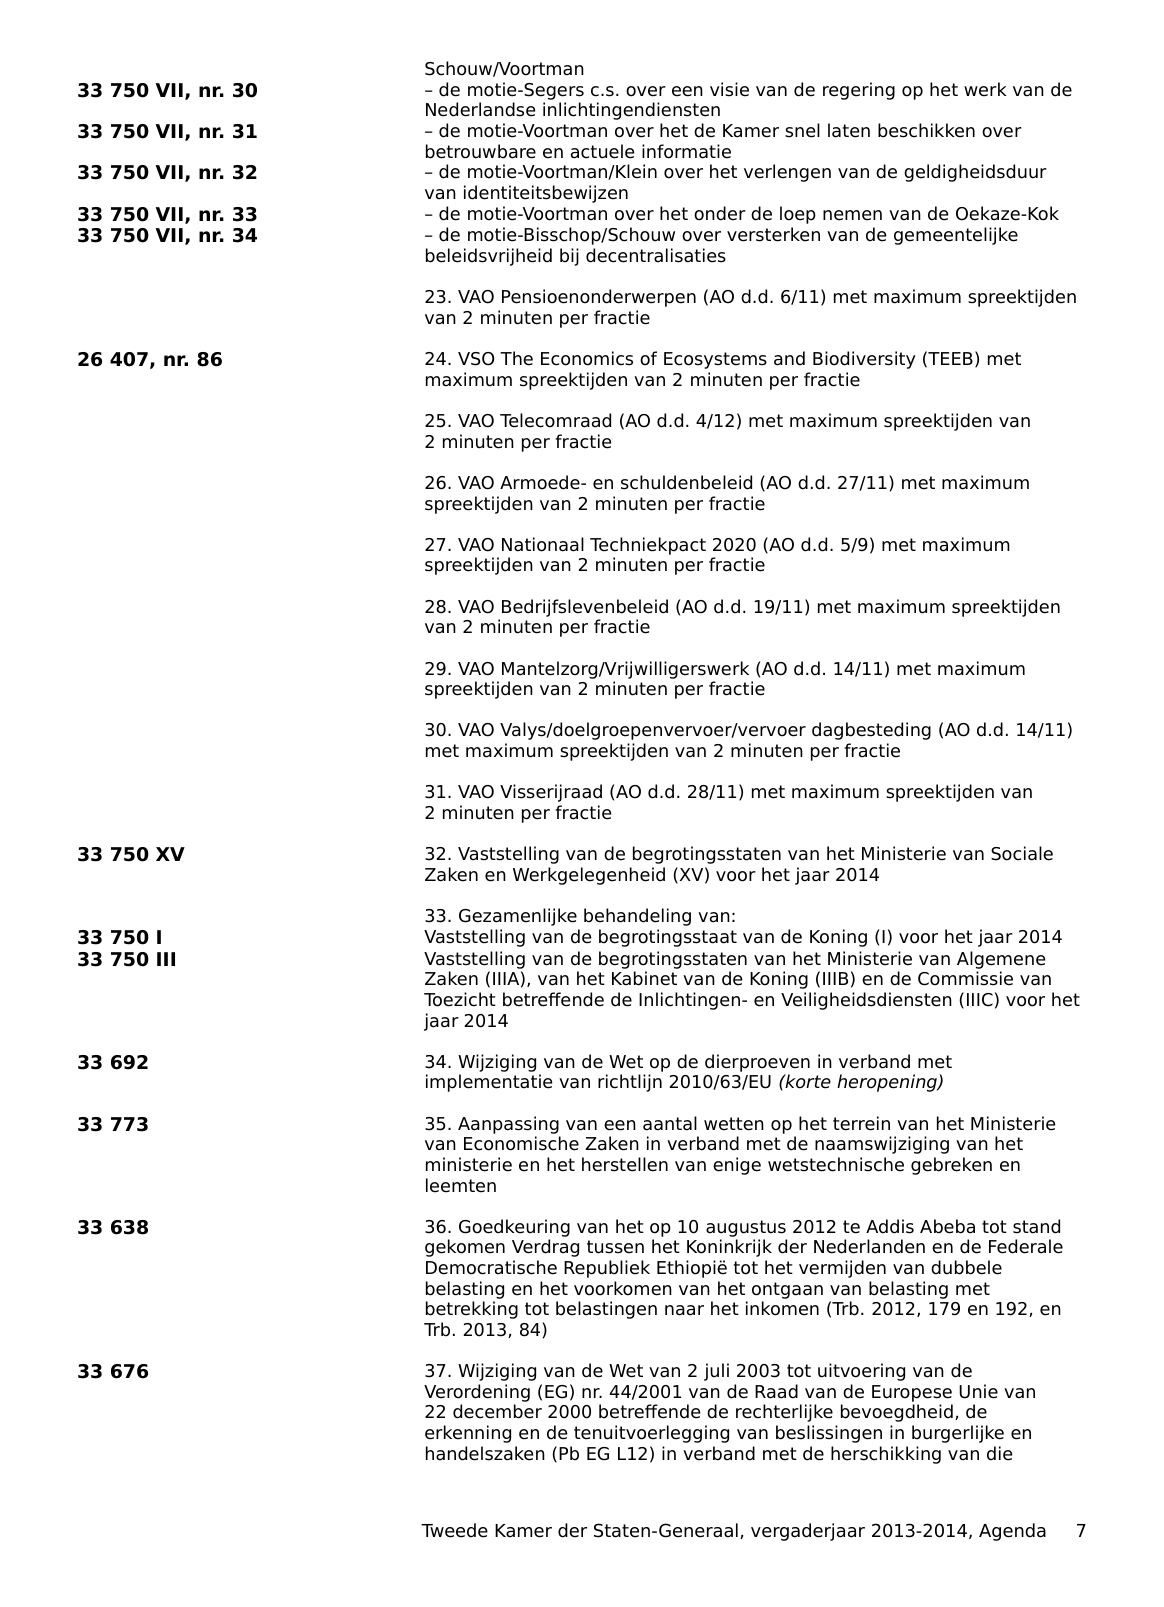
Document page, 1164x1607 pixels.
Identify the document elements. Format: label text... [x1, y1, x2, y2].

table_cell [401, 1031, 418, 1052]
table_cell [401, 225, 418, 267]
table_cell 36. Goedkeuring van het op 10 augustus 2012 te Addis Abeba tot stand gekomen Verdrag tussen het Koninkrijk der Nederlanden en de Federale Democratische Republiek Ethiopië tot het vermijden van dubbele belasting en het voorkomen van het ontgaan van belasting met betrekking tot belastingen naar het inkomen (Trb. 2012, 179 en 192, en Trb. 2013, 84) [418, 1217, 1087, 1341]
table_cell [401, 452, 418, 473]
table_cell 33 750 XV [77, 844, 401, 885]
table_cell [418, 514, 1087, 535]
table_cell [401, 1341, 418, 1361]
table_cell 29. VAO Mantelzorg/Vrijwilligerswerk (AO d.d. 14/11) met maximum spreektijden van 2 minuten per fractie [418, 659, 1087, 700]
table_cell [77, 267, 401, 287]
table_cell 33 750 VII, nr. 30 [77, 80, 401, 121]
table_cell 23. VAO Pensioenonderwerpen (AO d.d. 6/11) met maximum spreektijden van 2 minuten per fractie [418, 287, 1087, 328]
table_cell [77, 1031, 401, 1052]
table_cell [401, 949, 418, 1031]
table_cell [401, 514, 418, 535]
table_cell [77, 287, 401, 328]
table_cell 27. VAO Nationaal Techniekpact 2020 (AO d.d. 5/9) met maximum spreektijden van 2 minuten per fractie [418, 535, 1087, 576]
table_cell 33 750 VII, nr. 32 [77, 162, 401, 203]
table_cell [77, 659, 401, 700]
table_cell 33 750 VII, nr. 31 [77, 121, 401, 162]
table_cell [401, 576, 418, 597]
table_cell [401, 329, 418, 349]
table_cell [401, 844, 418, 885]
table_cell [401, 121, 418, 162]
table_cell Vaststelling van de begrotingsstaten van het Ministerie van Algemene Zaken (IIIA), van het Kabinet van de Koning (IIIB) en de Commissie van Toezicht betreffende de Inlichtingen- en Veiligheidsdiensten (IIIC) voor het jaar 2014 [418, 949, 1087, 1031]
table_cell [77, 329, 401, 349]
table_cell [77, 576, 401, 597]
table_cell 31. VAO Visserijraad (AO d.d. 28/11) met maximum spreektijden van 2 minuten per fractie [418, 782, 1087, 823]
table_cell [77, 390, 401, 411]
table_cell [401, 782, 418, 823]
table_cell [77, 782, 401, 823]
table_cell 33 750 III [77, 949, 401, 1031]
table_cell [418, 452, 1087, 473]
table_cell 33 750 I [77, 927, 401, 949]
table_cell 33 638 [77, 1217, 401, 1341]
table_cell [401, 1361, 418, 1464]
table_cell [401, 700, 418, 720]
table_cell Vaststelling van de begrotingsstaat van de Koning (I) voor het jaar 2014 [418, 927, 1087, 949]
table_cell 33 750 VII, nr. 34 [77, 225, 401, 267]
table_cell 30. VAO Valys/doelgroepenvervoer/vervoer dagbesteding (AO d.d. 14/11) met maximum spreektijden van 2 minuten per fractie [418, 720, 1087, 762]
table_cell 34. Wijziging van de Wet op de dierproeven in verband met implementatie van richtlijn 2010/63/EU (korte heropening) [418, 1052, 1087, 1093]
table_cell [401, 597, 418, 638]
table_cell 33 773 [77, 1114, 401, 1196]
table_cell [401, 390, 418, 411]
table_cell [418, 824, 1087, 844]
table_cell [77, 514, 401, 535]
table_cell [418, 1196, 1087, 1217]
table_cell [418, 1341, 1087, 1361]
table_cell [77, 885, 401, 906]
table_cell [418, 390, 1087, 411]
table_cell [77, 411, 401, 452]
table_cell 33. Gezamenlijke behandeling van: [418, 906, 1087, 927]
table_cell [77, 1341, 401, 1361]
table_cell [401, 59, 418, 80]
table_cell [401, 80, 418, 121]
table_cell 26. VAO Armoede- en schuldenbeleid (AO d.d. 27/11) met maximum spreektijden van 2 minuten per fractie [418, 473, 1087, 514]
table_cell 35. Aanpassing van een aantal wetten op het terrein van het Ministerie van Economische Zaken in verband met de naamswijziging van het ministerie en het herstellen van enige wetstechnische gebreken en leemten [418, 1114, 1087, 1196]
table_cell [401, 1093, 418, 1114]
table_cell [77, 720, 401, 762]
table_cell [418, 576, 1087, 597]
table_cell [77, 824, 401, 844]
table_cell [401, 535, 418, 576]
table_cell – de motie-Voortman/Klein over het verlengen van de geldigheidsduur van identiteitsbewijzen [418, 162, 1087, 203]
table_cell [401, 659, 418, 700]
table_cell [418, 1093, 1087, 1114]
table_cell 25. VAO Telecomraad (AO d.d. 4/12) met maximum spreektijden van 2 minuten per fractie [418, 411, 1087, 452]
table_cell [418, 638, 1087, 658]
table_cell [418, 885, 1087, 906]
table_cell [77, 59, 401, 80]
table_cell [418, 762, 1087, 782]
table_cell [401, 762, 418, 782]
table_cell [401, 473, 418, 514]
table_cell [77, 535, 401, 576]
table_cell [77, 597, 401, 638]
table_cell 24. VSO The Economics of Ecosystems and Biodiversity (TEEB) met maximum spreektijden van 2 minuten per fractie [418, 349, 1087, 390]
table_cell [77, 638, 401, 658]
table_cell [418, 329, 1087, 349]
table_cell [401, 720, 418, 762]
table_cell [401, 1114, 418, 1196]
table_cell [401, 349, 418, 390]
table_cell [77, 906, 401, 927]
table_cell – de motie-Segers c.s. over een visie van de regering op het werk van de Nederlandse inlichtingendiensten [418, 80, 1087, 121]
table_cell – de motie-Bisschop/Schouw over versterken van de gemeentelijke beleidsvrijheid bij decentralisaties [418, 225, 1087, 267]
table_cell [401, 162, 418, 203]
table_cell [77, 1196, 401, 1217]
table_cell 33 750 VII, nr. 33 [77, 204, 401, 225]
table_cell [401, 287, 418, 328]
table_cell 37. Wijziging van de Wet van 2 juli 2003 tot uitvoering van de Verordening (EG) nr. 44/2001 van de Raad van de Europese Unie van 22 december 2000 betreffende de rechterlijke bevoegdheid, de erkenning en de tenuitvoerlegging van beslissingen in burgerlijke en handelszaken (Pb EG L12) in verband met de herschikking van die [418, 1361, 1087, 1464]
table_cell [418, 1031, 1087, 1052]
table_cell [77, 473, 401, 514]
table_cell [77, 1093, 401, 1114]
table_cell [401, 885, 418, 906]
table_cell [401, 267, 418, 287]
table_cell [401, 927, 418, 949]
table_cell 28. VAO Bedrijfslevenbeleid (AO d.d. 19/11) met maximum spreektijden van 2 minuten per fractie [418, 597, 1087, 638]
table_cell [401, 1052, 418, 1093]
table_cell [401, 1196, 418, 1217]
table_cell [418, 700, 1087, 720]
table_cell 32. Vaststelling van de begrotingsstaten van het Ministerie van Sociale Zaken en Werkgelegenheid (XV) voor het jaar 2014 [418, 844, 1087, 885]
table_cell – de motie-Voortman over het de Kamer snel laten beschikken over betrouwbare en actuele informatie [418, 121, 1087, 162]
table_cell [401, 824, 418, 844]
table_cell 33 692 [77, 1052, 401, 1093]
table_cell – de motie-Voortman over het onder de loep nemen van de Oekaze-Kok [418, 204, 1087, 225]
table_cell [77, 762, 401, 782]
table_cell [77, 452, 401, 473]
table_cell 26 407, nr. 86 [77, 349, 401, 390]
table_cell [401, 906, 418, 927]
table_cell [418, 267, 1087, 287]
table_cell [401, 638, 418, 658]
table_cell [401, 204, 418, 225]
table_cell [401, 1217, 418, 1341]
table_cell Schouw/Voortman [418, 59, 1087, 80]
table_cell 33 676 [77, 1361, 401, 1464]
table_cell [77, 700, 401, 720]
table_cell [401, 411, 418, 452]
